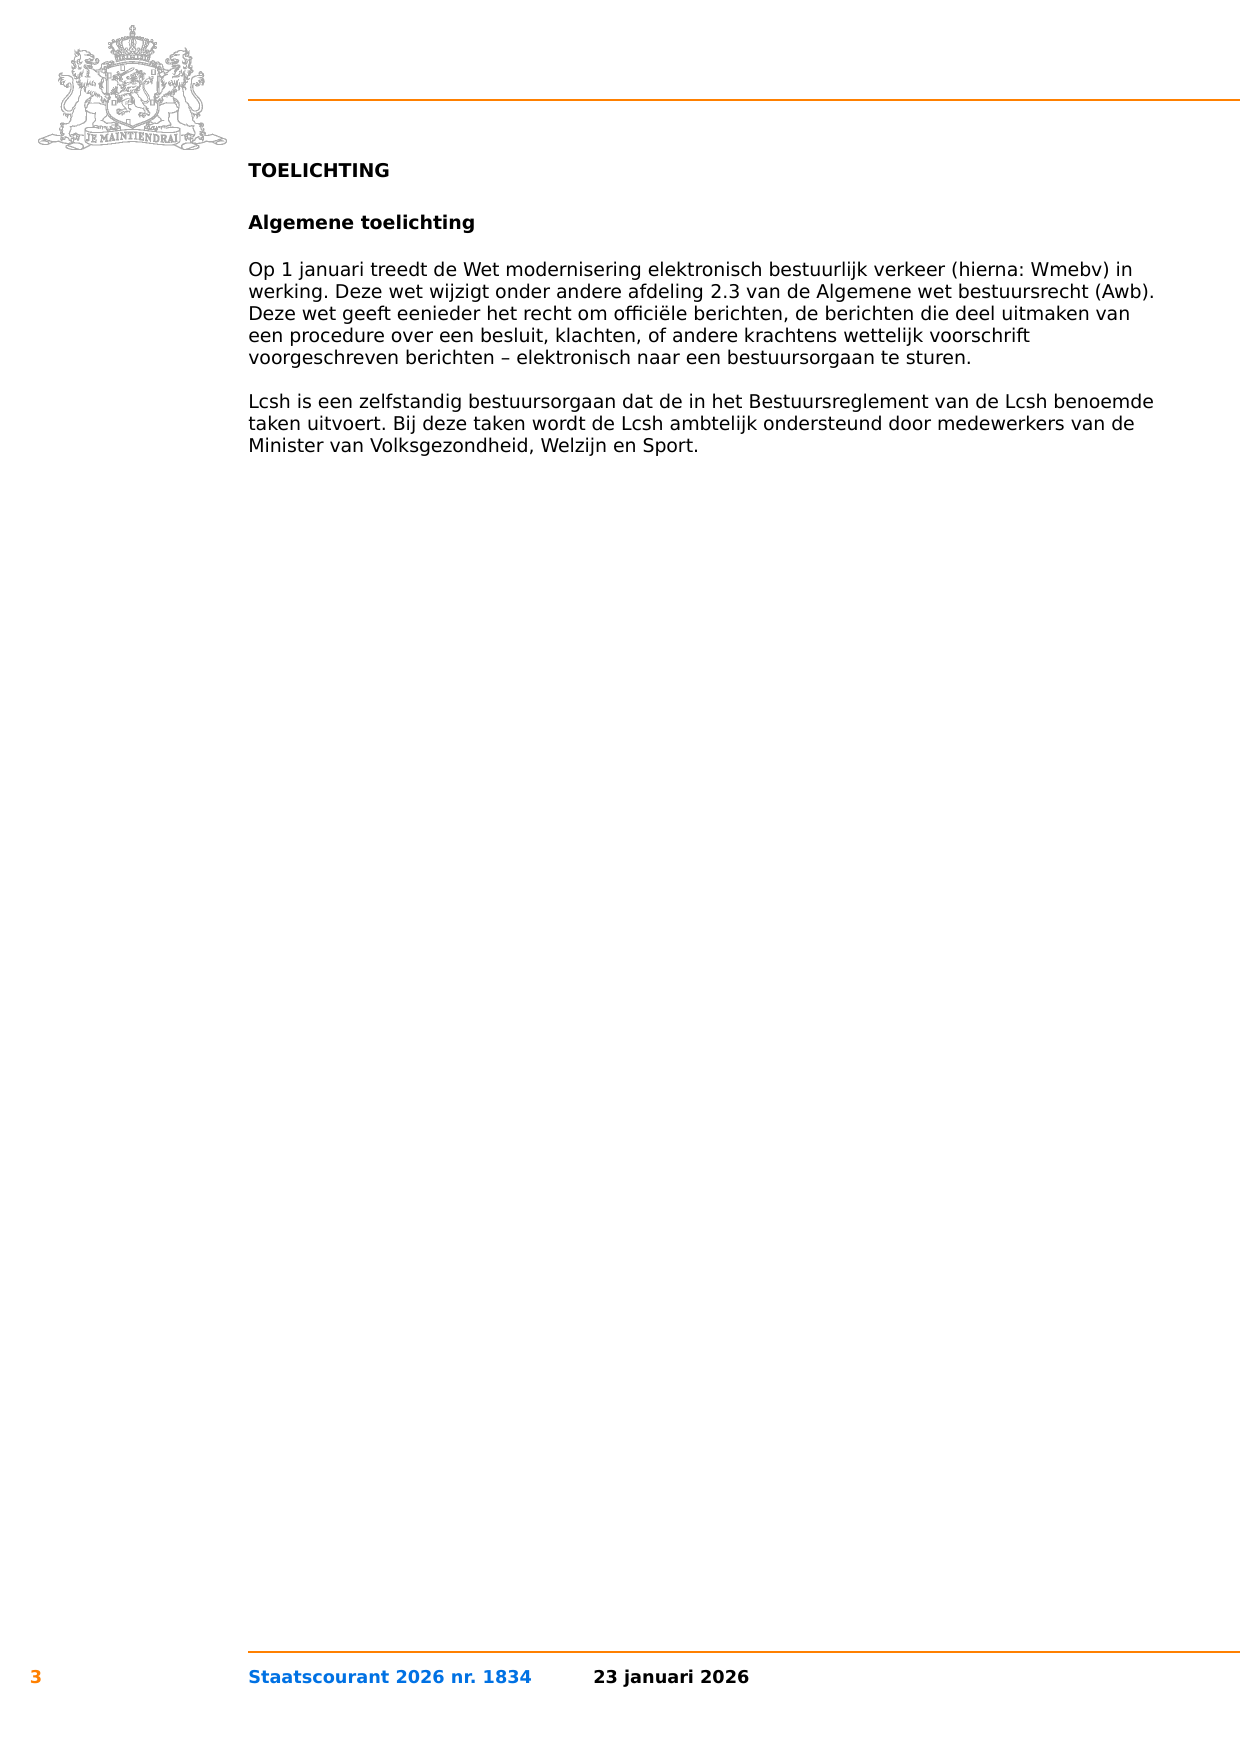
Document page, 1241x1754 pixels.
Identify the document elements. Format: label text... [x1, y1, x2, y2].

subtitle Algemene toelichting [248, 212, 1163, 234]
text Lcsh is een zelfstandig bestuursorgaan dat de in het Bestuursreglement van de Lcsh benoemde taken uitvoert. Bij deze taken wordt de Lcsh ambtelijk ondersteund door medewerkers van de Minister van Volksgezondheid, Welzijn en Sport. [248, 391, 1163, 457]
subtitle TOELICHTING [248, 160, 1163, 182]
picture [38, 25, 227, 150]
text Op 1 januari treedt de Wet modernisering elektronisch bestuurlijk verkeer (hierna: Wmebv) in werking. Deze wet wijzigt onder andere afdeling 2.3 van de Algemene wet bestuursrecht (Awb). Deze wet geeft eenieder het recht om officiële berichten, de berichten die deel uitmaken van een procedure over een besluit, klachten, of andere krachtens wettelijk voorschrift voorgeschreven berichten – elektronisch naar een bestuursorgaan te sturen. [248, 259, 1163, 369]
